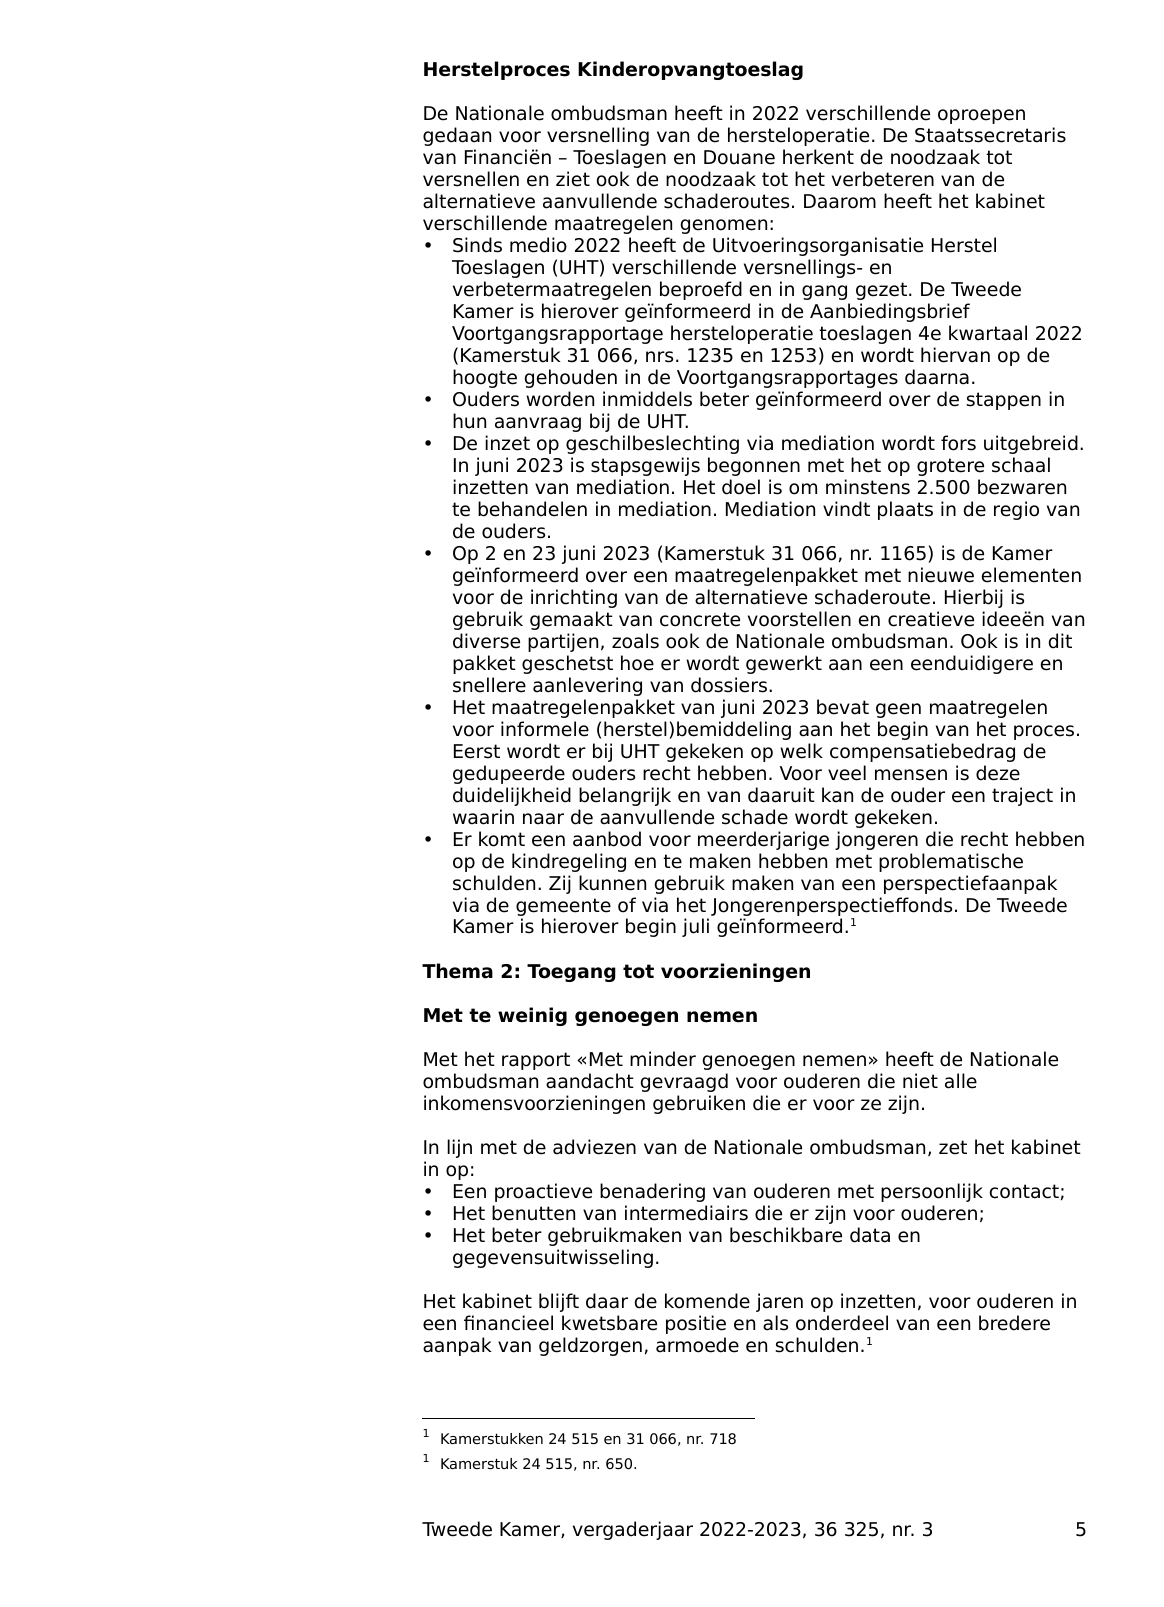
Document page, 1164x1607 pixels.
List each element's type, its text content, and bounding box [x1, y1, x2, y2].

text De Nationale ombudsman heeft in 2022 verschillende oproepen gedaan voor versnelling van de hersteloperatie. De Staatssecretaris van Financiën – Toeslagen en Douane herkent de noodzaak tot versnellen en ziet ook de noodzaak tot het verbeteren van de alternatieve aanvullende schaderoutes. Daarom heeft het kabinet verschillende maatregelen genomen: [422, 103, 1087, 235]
text Het kabinet blijft daar de komende jaren op inzetten, voor ouderen in een financieel kwetsbare positie en als onderdeel van een bredere aanpak van geldzorgen, armoede en schulden. [422, 1291, 1087, 1357]
text • Op 2 en 23 juni 2023 (Kamerstuk 31 066, nr. 1165) is de Kamer geïnformeerd over een maatregelenpakket met nieuwe elementen voor de inrichting van de alternatieve schaderoute. Hierbij is gebruik gemaakt van concrete voorstellen en creatieve ideeën van diverse partijen, zoals ook de Nationale ombudsman. Ook is in dit pakket geschetst hoe er wordt gewerkt aan een eenduidigere en snellere aanlevering van dossiers. [422, 543, 1087, 697]
text • Sinds medio 2022 heeft de Uitvoeringsorganisatie Herstel Toeslagen (UHT) verschillende versnellings- en verbetermaatregelen beproefd en in gang gezet. De Tweede Kamer is hierover geïnformeerd in de Aanbiedingsbrief Voortgangsrapportage hersteloperatie toeslagen 4e kwartaal 2022 (Kamerstuk 31 066, nrs. 1235 en 1253) en wordt hiervan op de hoogte gehouden in de Voortgangsrapportages daarna. [422, 235, 1087, 389]
text • Het beter gebruikmaken van beschikbare data en gegevensuitwisseling. [422, 1225, 1087, 1269]
text • Ouders worden inmiddels beter geïnformeerd over de stappen in hun aanvraag bij de UHT. [422, 389, 1087, 433]
text • Een proactieve benadering van ouderen met persoonlijk contact; [422, 1181, 1087, 1203]
text Kamerstukken 24 515 en 31 066, nr. 718 [422, 1427, 1087, 1449]
text Met het rapport «Met minder genoegen nemen» heeft de Nationale ombudsman aandacht gevraagd voor ouderen die niet alle inkomensvoorzieningen gebruiken die er voor ze zijn. [422, 1049, 1087, 1115]
subtitle Herstelproces Kinderopvangtoeslag [422, 59, 1087, 81]
text • Het maatregelenpakket van juni 2023 bevat geen maatregelen voor informele (herstel)bemiddeling aan het begin van het proces. Eerst wordt er bij UHT gekeken op welk compensatiebedrag de gedupeerde ouders recht hebben. Voor veel mensen is deze duidelijkheid belangrijk en van daaruit kan de ouder een traject in waarin naar de aanvullende schade wordt gekeken. [422, 697, 1087, 828]
text • Het benutten van intermediairs die er zijn voor ouderen; [422, 1203, 1087, 1225]
text In lijn met de adviezen van de Nationale ombudsman, zet het kabinet in op: [422, 1137, 1087, 1181]
text • Er komt een aanbod voor meerderjarige jongeren die recht hebben op de kindregeling en te maken hebben met problematische schulden. Zij kunnen gebruik maken van een perspectiefaanpak via de gemeente of via het Jongerenperspectieffonds. De Tweede Kamer is hierover begin juli geïnformeerd. [422, 828, 1087, 938]
subtitle Met te weinig genoegen nemen [422, 1005, 1087, 1027]
text • De inzet op geschilbeslechting via mediation wordt fors uitgebreid. In juni 2023 is stapsgewijs begonnen met het op grotere schaal inzetten van mediation. Het doel is om minstens 2.500 bezwaren te behandelen in mediation. Mediation vindt plaats in de regio van de ouders. [422, 433, 1087, 543]
text Kamerstuk 24 515, nr. 650. [422, 1452, 1087, 1474]
subtitle Thema 2: Toegang tot voorzieningen [422, 961, 1087, 983]
